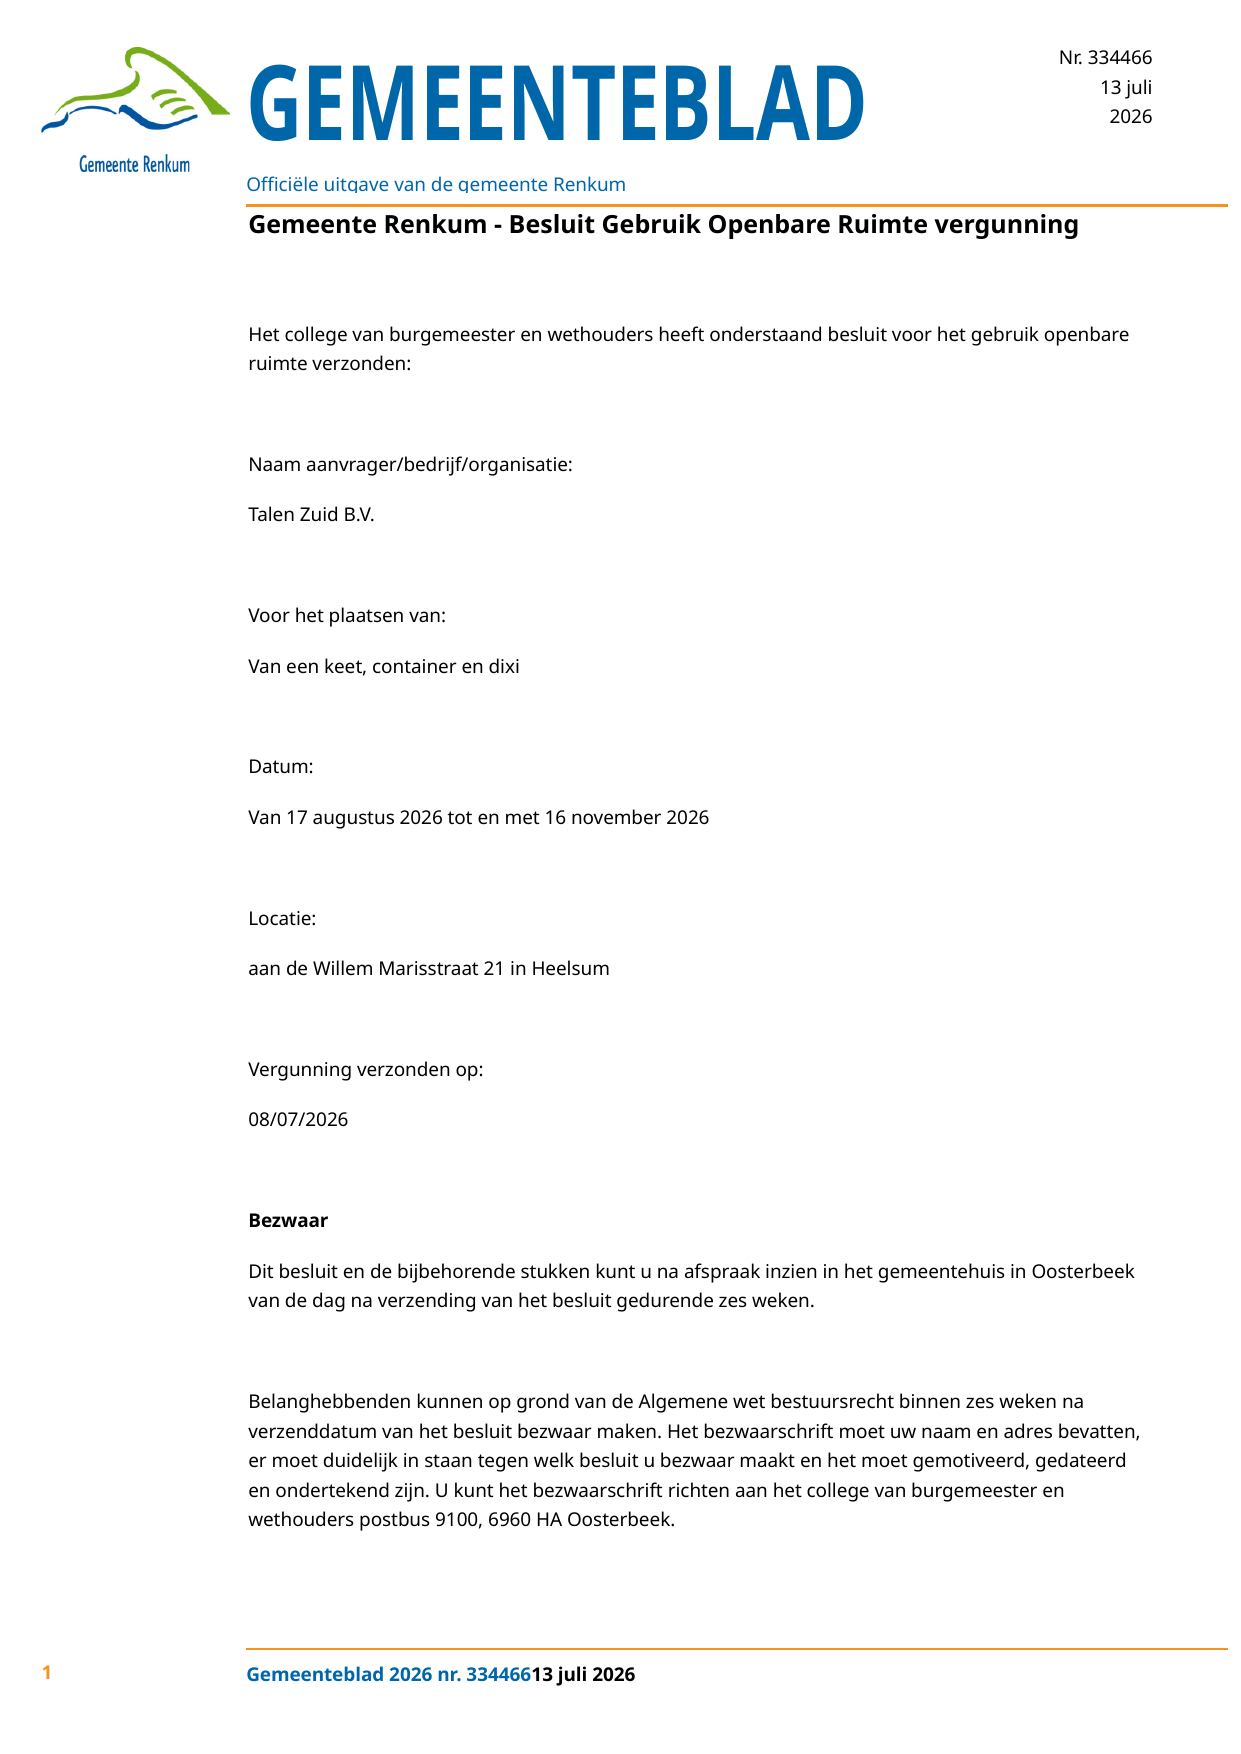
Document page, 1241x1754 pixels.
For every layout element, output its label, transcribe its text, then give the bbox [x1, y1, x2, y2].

text Talen Zuid B.V. [248, 502, 1152, 527]
text Datum: [248, 754, 1152, 779]
text Van een keet, container en dixi [248, 653, 1152, 678]
text Dit besluit en de bijbehorende stukken kunt u na afspraak inzien in het gemeentehuis in Oosterbeek van de dag na verzending van het besluit gedurende zes weken. [248, 1258, 1152, 1313]
text Locatie: [248, 905, 1152, 931]
text Bezwaar [248, 1207, 1152, 1233]
text Het college van burgemeester en wethouders heeft onderstaand besluit voor het gebruik openbare ruimte verzonden: [248, 321, 1152, 376]
text Van 17 augustus 2026 tot en met 16 november 2026 [248, 804, 1152, 830]
picture [41, 47, 231, 172]
text Belanghebbenden kunnen op grond van de Algemene wet bestuursrecht binnen zes weken na verzenddatum van het besluit bezwaar maken. Het bezwaarschrift moet uw naam en adres bevatten, er moet duidelijk in staan tegen welk besluit u bezwaar maakt en het moet gemotiveerd, gedateerd en ondertekend zijn. U kunt het bezwaarschrift richten aan het college van burgemeester en wethouders postbus 9100, 6960 HA Oosterbeek. [248, 1388, 1152, 1532]
text 08/07/2026 [248, 1107, 1152, 1132]
text aan de Willem Marisstraat 21 in Heelsum [248, 955, 1152, 981]
text Gemeente Renkum - Besluit Gebruik Openbare Ruimte vergunning [248, 207, 1152, 241]
text Vergunning verzonden op: [248, 1056, 1152, 1082]
text Voor het plaatsen van: [248, 602, 1152, 628]
text Naam aanvrager/bedrijf/organisatie: [248, 451, 1152, 477]
